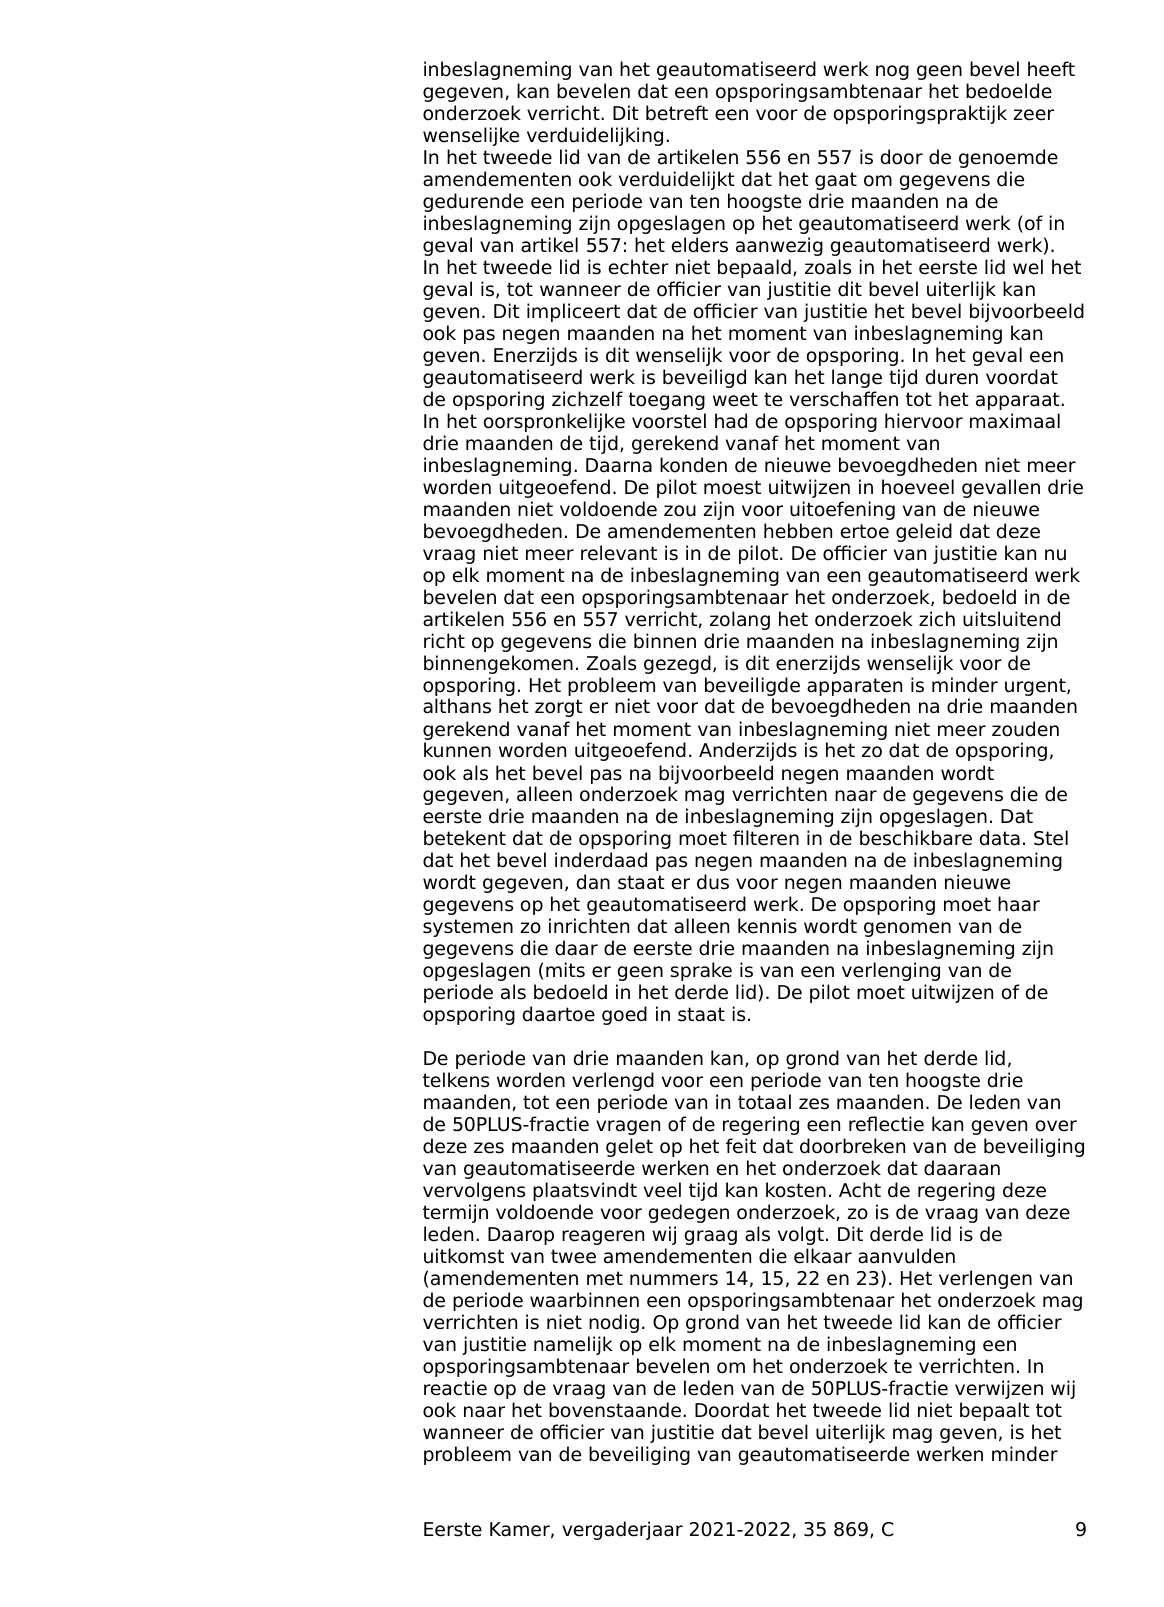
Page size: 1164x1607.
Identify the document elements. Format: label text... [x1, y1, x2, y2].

text In het tweede lid is echter niet bepaald, zoals in het eerste lid wel het geval is, tot wanneer de officier van justitie dit bevel uiterlijk kan geven. Dit impliceert dat de officier van justitie het bevel bijvoorbeeld ook pas negen maanden na het moment van inbeslagneming kan geven. Enerzijds is dit wenselijk voor de opsporing. In het geval een geautomatiseerd werk is beveiligd kan het lange tijd duren voordat de opsporing zichzelf toegang weet te verschaffen tot het apparaat. In het oorspronkelijke voorstel had de opsporing hiervoor maximaal drie maanden de tijd, gerekend vanaf het moment van inbeslagneming. Daarna konden de nieuwe bevoegdheden niet meer worden uitgeoefend. De pilot moest uitwijzen in hoeveel gevallen drie maanden niet voldoende zou zijn voor uitoefening van de nieuwe bevoegdheden. De amendementen hebben ertoe geleid dat deze vraag niet meer relevant is in de pilot. De officier van justitie kan nu op elk moment na de inbeslagneming van een geautomatiseerd werk bevelen dat een opsporingsambtenaar het onderzoek, bedoeld in de artikelen 556 en 557 verricht, zolang het onderzoek zich uitsluitend richt op gegevens die binnen drie maanden na inbeslagneming zijn binnengekomen. Zoals gezegd, is dit enerzijds wenselijk voor de opsporing. Het probleem van beveiligde apparaten is minder urgent, althans het zorgt er niet voor dat de bevoegdheden na drie maanden gerekend vanaf het moment van inbeslagneming niet meer zouden kunnen worden uitgeoefend. Anderzijds is het zo dat de opsporing, ook als het bevel pas na bijvoorbeeld negen maanden wordt gegeven, alleen onderzoek mag verrichten naar de gegevens die de eerste drie maanden na de inbeslagneming zijn opgeslagen. Dat betekent dat de opsporing moet filteren in de beschikbare data. Stel dat het bevel inderdaad pas negen maanden na de inbeslagneming wordt gegeven, dan staat er dus voor negen maanden nieuwe gegevens op het geautomatiseerd werk. De opsporing moet haar systemen zo inrichten dat alleen kennis wordt genomen van de gegevens die daar de eerste drie maanden na inbeslagneming zijn opgeslagen (mits er geen sprake is van een verlenging van de periode als bedoeld in het derde lid). De pilot moet uitwijzen of de opsporing daartoe goed in staat is. [422, 257, 1087, 1026]
text De periode van drie maanden kan, op grond van het derde lid, telkens worden verlengd voor een periode van ten hoogste drie maanden, tot een periode van in totaal zes maanden. De leden van de 50PLUS-fractie vragen of de regering een reflectie kan geven over deze zes maanden gelet op het feit dat doorbreken van de beveiliging van geautomatiseerde werken en het onderzoek dat daaraan vervolgens plaatsvindt veel tijd kan kosten. Acht de regering deze termijn voldoende voor gedegen onderzoek, zo is de vraag van deze leden. Daarop reageren wij graag als volgt. Dit derde lid is de uitkomst van twee amendementen die elkaar aanvulden (amendementen met nummers 14, 15, 22 en 23). Het verlengen van de periode waarbinnen een opsporingsambtenaar het onderzoek mag verrichten is niet nodig. Op grond van het tweede lid kan de officier van justitie namelijk op elk moment na de inbeslagneming een opsporingsambtenaar bevelen om het onderzoek te verrichten. In reactie op de vraag van de leden van de 50PLUS-fractie verwijzen wij ook naar het bovenstaande. Doordat het tweede lid niet bepaalt tot wanneer de officier van justitie dat bevel uiterlijk mag geven, is het probleem van de beveiliging van geautomatiseerde werken minder [422, 1048, 1087, 1466]
text In het tweede lid van de artikelen 556 en 557 is door de genoemde amendementen ook verduidelijkt dat het gaat om gegevens die gedurende een periode van ten hoogste drie maanden na de inbeslagneming zijn opgeslagen op het geautomatiseerd werk (of in geval van artikel 557: het elders aanwezig geautomatiseerd werk). [422, 147, 1087, 257]
text inbeslagneming van het geautomatiseerd werk nog geen bevel heeft gegeven, kan bevelen dat een opsporingsambtenaar het bedoelde onderzoek verricht. Dit betreft een voor de opsporingspraktijk zeer wenselijke verduidelijking. [422, 59, 1087, 147]
